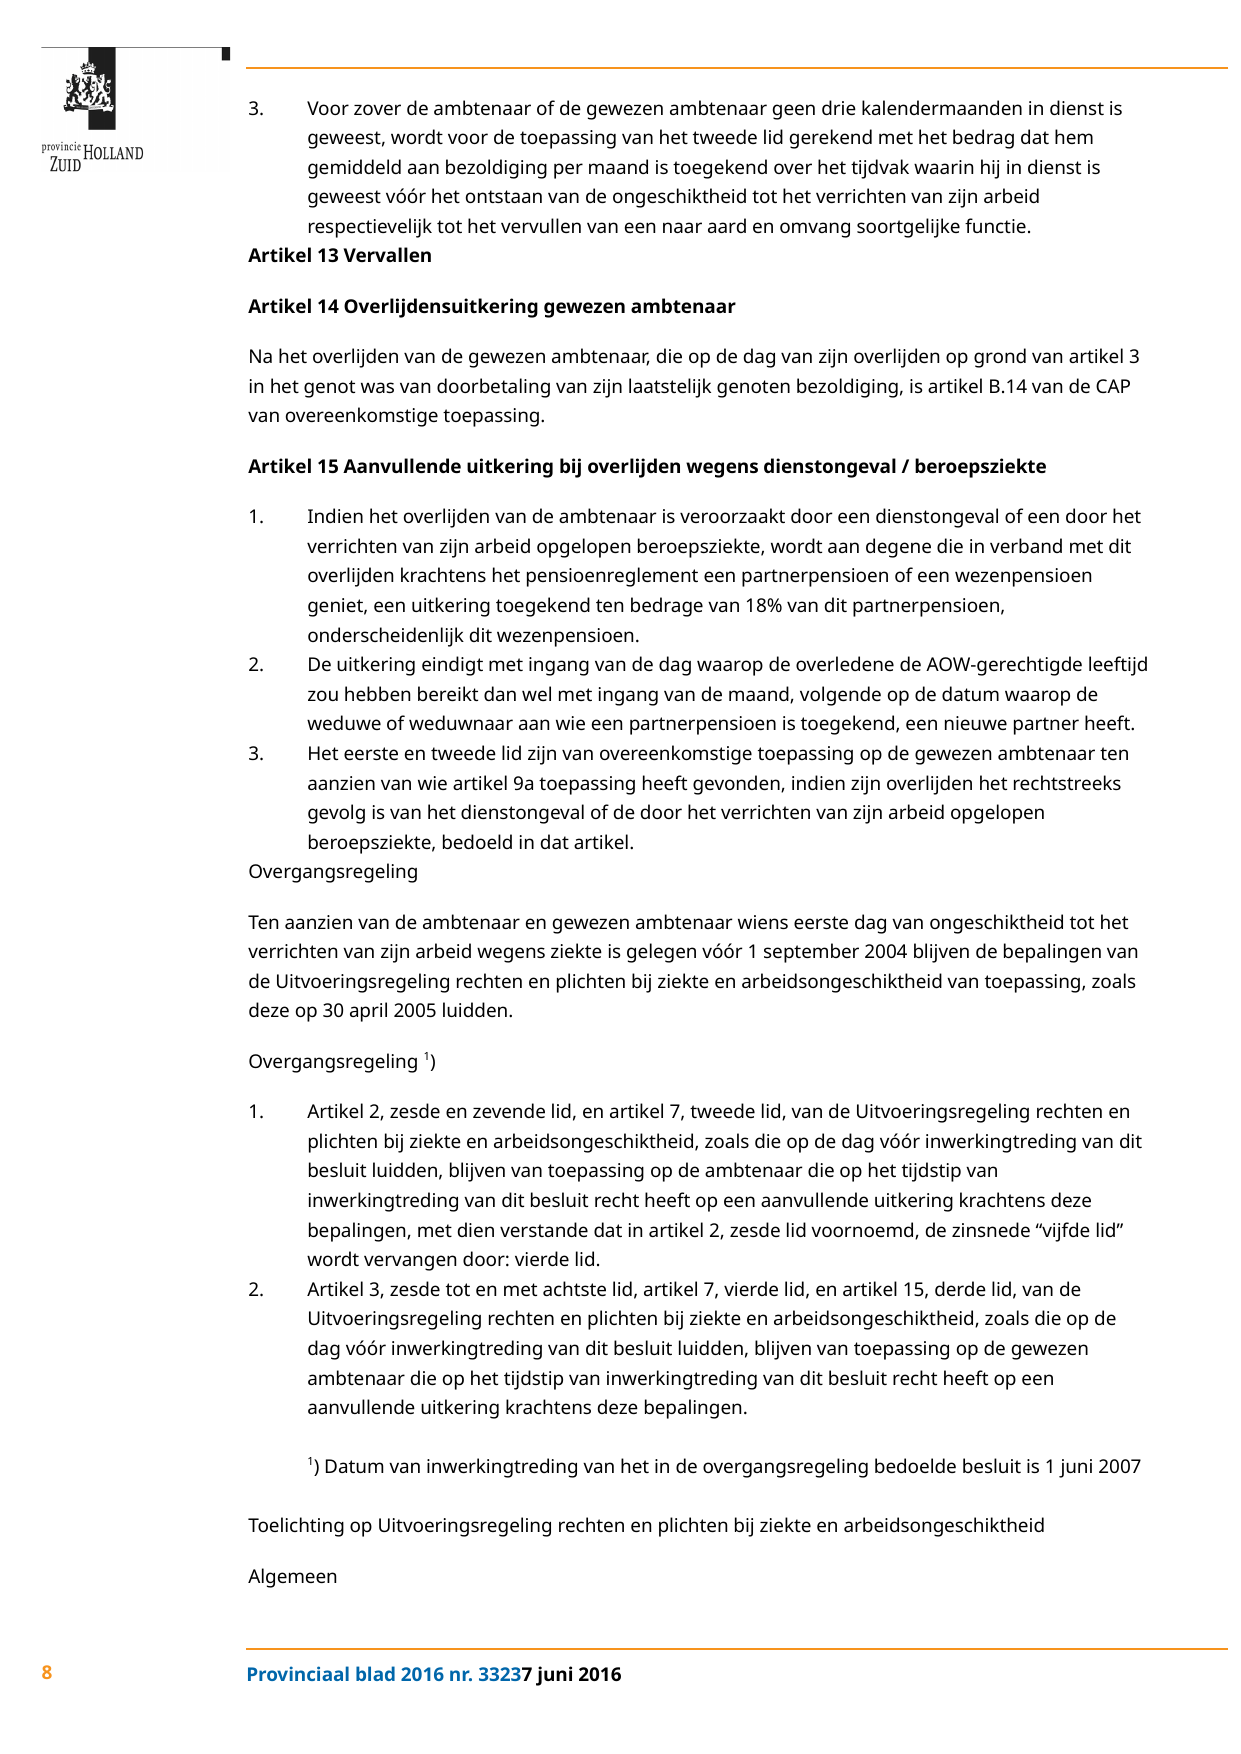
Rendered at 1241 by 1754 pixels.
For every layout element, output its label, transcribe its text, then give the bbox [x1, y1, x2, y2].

text Ten aanzien van de ambtenaar en gewezen ambtenaar wiens eerste dag van ongeschiktheid tot het verrichten van zijn arbeid wegens ziekte is gelegen vóór 1 september 2004 blijven de bepalingen van de Uitvoeringsregeling rechten en plichten bij ziekte en arbeidsongeschiktheid van toepassing, zoals deze op 30 april 2005 luidden. [248, 909, 1152, 1023]
list Artikel 3, zesde tot en met achtste lid, artikel 7, vierde lid, en artikel 15, derde lid, van de Uitvoeringsregeling rechten en plichten bij ziekte en arbeidsongeschiktheid, zoals die op de dag vóór inwerkingtreding van dit besluit luidden, blijven van toepassing op de gewezen ambtenaar die op het tijdstip van inwerkingtreding van dit besluit recht heeft op een aanvullende uitkering krachtens deze bepalingen. [248, 1276, 1152, 1420]
text Algemeen [248, 1563, 1152, 1589]
picture [41, 47, 231, 172]
list Voor zover de ambtenaar of de gewezen ambtenaar geen drie kalendermaanden in dienst is geweest, wordt voor de toepassing van het tweede lid gerekend met het bedrag dat hem gemiddeld aan bezoldiging per maand is toegekend over het tijdvak waarin hij in dienst is geweest vóór het ontstaan van de ongeschiktheid tot het verrichten van zijn arbeid respectievelijk tot het vervullen van een naar aard en omvang soortgelijke functie. [248, 95, 1152, 239]
list Indien het overlijden van de ambtenaar is veroorzaakt door een dienstongeval of een door het verrichten van zijn arbeid opgelopen beroepsziekte, wordt aan degene die in verband met dit overlijden krachtens het pensioenreglement een partnerpensioen of een wezenpensioen geniet, een uitkering toegekend ten bedrage van 18% van dit partnerpensioen, onderscheidenlijk dit wezenpensioen. [248, 503, 1152, 648]
list Artikel 2, zesde en zevende lid, en artikel 7, tweede lid, van de Uitvoeringsregeling rechten en plichten bij ziekte en arbeidsongeschiktheid, zoals die op de dag vóór inwerkingtreding van dit besluit luidden, blijven van toepassing op de ambtenaar die op het tijdstip van inwerkingtreding van dit besluit recht heeft op een aanvullende uitkering krachtens deze bepalingen, met dien verstande dat in artikel 2, zesde lid voornoemd, de zinsnede “vijfde lid” wordt vervangen door: vierde lid. [248, 1098, 1152, 1272]
list Het eerste en tweede lid zijn van overeenkomstige toepassing op de gewezen ambtenaar ten aanzien van wie artikel 9a toepassing heeft gevonden, indien zijn overlijden het rechtstreeks gevolg is van het dienstongeval of de door het verrichten van zijn arbeid opgelopen beroepsziekte, bedoeld in dat artikel. [248, 740, 1152, 855]
text Overgangsregeling [248, 858, 1152, 884]
list 1) Datum van inwerkingtreding van het in de overgangsregeling bedoelde besluit is 1 juni 2007 [248, 1453, 1152, 1479]
list De uitkering eindigt met ingang van de dag waarop de overledene de AOW-gerechtigde leeftijd zou hebben bereikt dan wel met ingang van de maand, volgende op de datum waarop de weduwe of weduwnaar aan wie een partnerpensioen is toegekend, een nieuwe partner heeft. [248, 651, 1152, 736]
text Artikel 15 Aanvullende uitkering bij overlijden wegens dienstongeval / beroepsziekte [248, 453, 1152, 479]
text Overgangsregeling 1) [248, 1048, 1152, 1074]
text Na het overlijden van de gewezen ambtenaar, die op de dag van zijn overlijden op grond van artikel 3 in het genot was van doorbetaling van zijn laatstelijk genoten bezoldiging, is artikel B.14 van de CAP van overeenkomstige toepassing. [248, 343, 1152, 428]
text Artikel 14 Overlijdensuitkering gewezen ambtenaar [248, 293, 1152, 319]
text Toelichting op Uitvoeringsregeling rechten en plichten bij ziekte en arbeidsongeschiktheid [248, 1513, 1152, 1538]
text Artikel 13 Vervallen [248, 243, 1152, 268]
